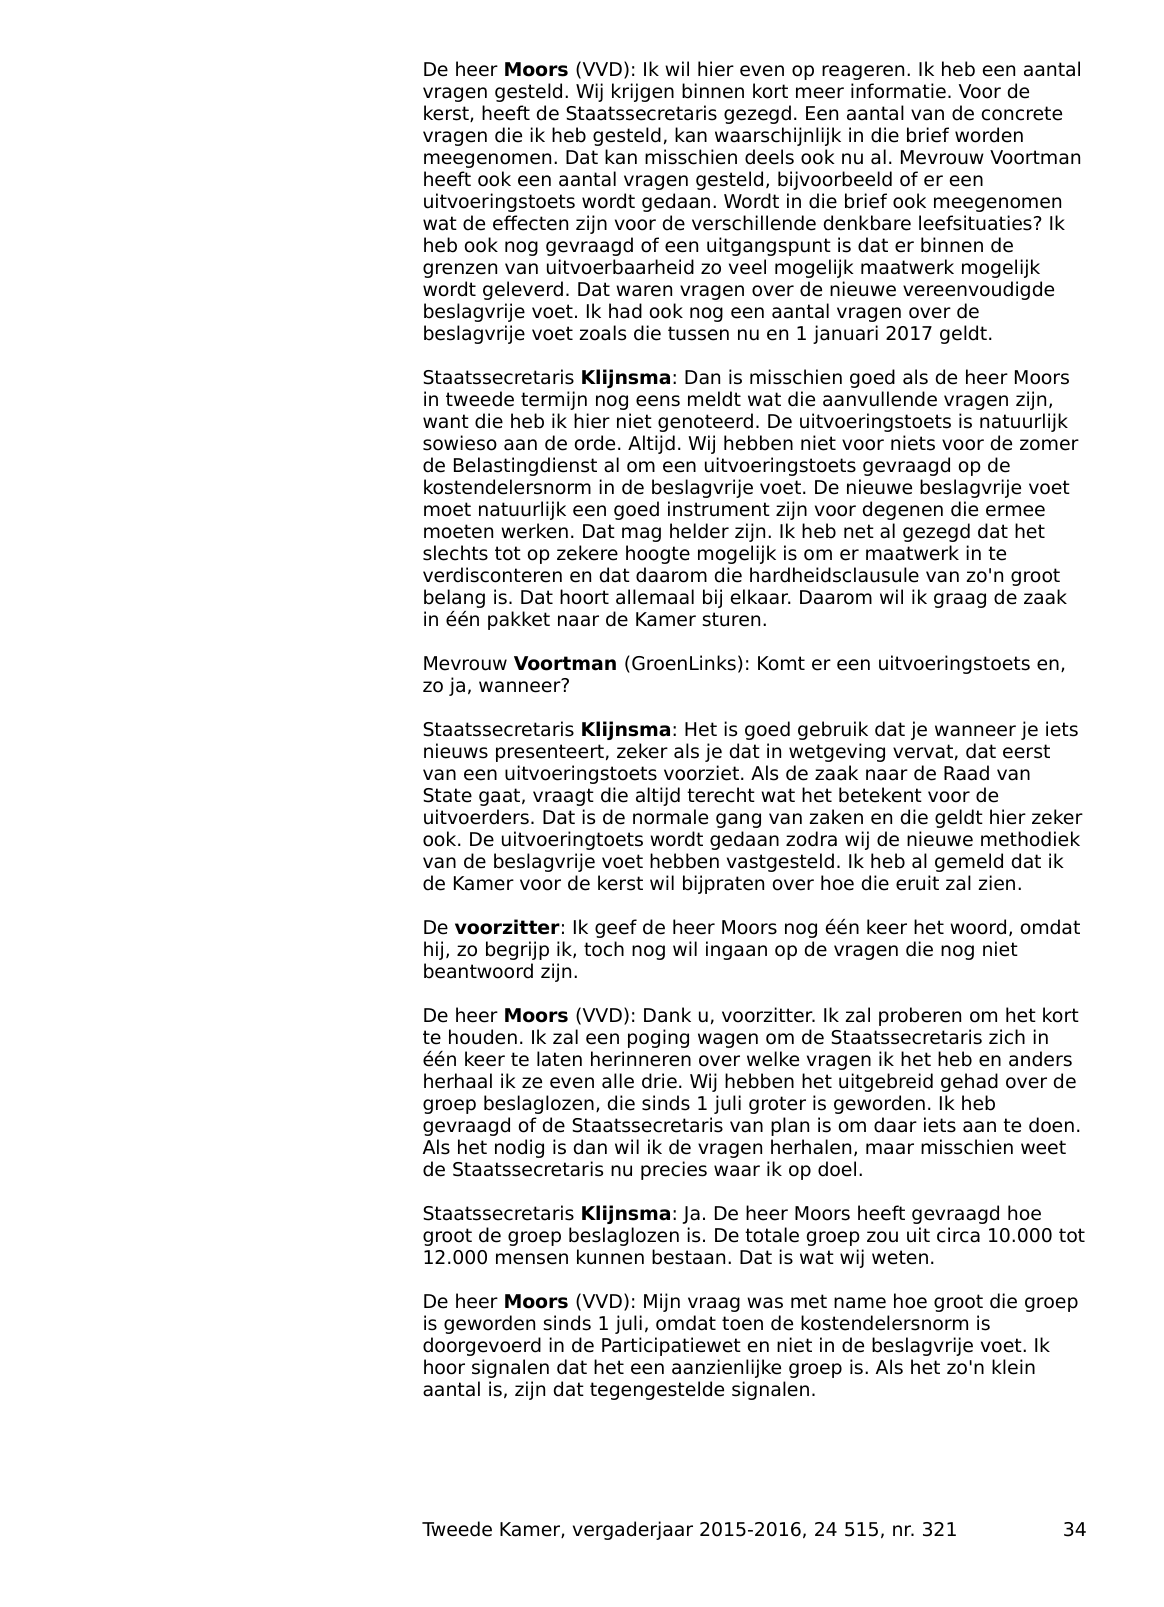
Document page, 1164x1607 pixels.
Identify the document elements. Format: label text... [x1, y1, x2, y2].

text Staatssecretaris Klijnsma: Ja. De heer Moors heeft gevraagd hoe groot de groep beslaglozen is. De totale groep zou uit circa 10.000 tot 12.000 mensen kunnen bestaan. Dat is wat wij weten. [422, 1203, 1087, 1269]
text De heer Moors (VVD): Mijn vraag was met name hoe groot die groep is geworden sinds 1 juli, omdat toen de kostendelersnorm is doorgevoerd in de Participatiewet en niet in de beslagvrije voet. Ik hoor signalen dat het een aanzienlijke groep is. Als het zo'n klein aantal is, zijn dat tegengestelde signalen. [422, 1291, 1087, 1401]
text De heer Moors (VVD): Dank u, voorzitter. Ik zal proberen om het kort te houden. Ik zal een poging wagen om de Staatssecretaris zich in één keer te laten herinneren over welke vragen ik het heb en anders herhaal ik ze even alle drie. Wij hebben het uitgebreid gehad over de groep beslaglozen, die sinds 1 juli groter is geworden. Ik heb gevraagd of de Staatssecretaris van plan is om daar iets aan te doen. Als het nodig is dan wil ik de vragen herhalen, maar misschien weet de Staatssecretaris nu precies waar ik op doel. [422, 1005, 1087, 1181]
text De heer Moors (VVD): Ik wil hier even op reageren. Ik heb een aantal vragen gesteld. Wij krijgen binnen kort meer informatie. Voor de kerst, heeft de Staatssecretaris gezegd. Een aantal van de concrete vragen die ik heb gesteld, kan waarschijnlijk in die brief worden meegenomen. Dat kan misschien deels ook nu al. Mevrouw Voortman heeft ook een aantal vragen gesteld, bijvoorbeeld of er een uitvoeringstoets wordt gedaan. Wordt in die brief ook meegenomen wat de effecten zijn voor de verschillende denkbare leefsituaties? Ik heb ook nog gevraagd of een uitgangspunt is dat er binnen de grenzen van uitvoerbaarheid zo veel mogelijk maatwerk mogelijk wordt geleverd. Dat waren vragen over de nieuwe vereenvoudigde beslagvrije voet. Ik had ook nog een aantal vragen over de beslagvrije voet zoals die tussen nu en 1 januari 2017 geldt. [422, 59, 1087, 345]
text Mevrouw Voortman (GroenLinks): Komt er een uitvoeringstoets en, zo ja, wanneer? [422, 653, 1087, 697]
text Staatssecretaris Klijnsma: Dan is misschien goed als de heer Moors in tweede termijn nog eens meldt wat die aanvullende vragen zijn, want die heb ik hier niet genoteerd. De uitvoeringstoets is natuurlijk sowieso aan de orde. Altijd. Wij hebben niet voor niets voor de zomer de Belastingdienst al om een uitvoeringstoets gevraagd op de kostendelersnorm in de beslagvrije voet. De nieuwe beslagvrije voet moet natuurlijk een goed instrument zijn voor degenen die ermee moeten werken. Dat mag helder zijn. Ik heb net al gezegd dat het slechts tot op zekere hoogte mogelijk is om er maatwerk in te verdisconteren en dat daarom die hardheidsclausule van zo'n groot belang is. Dat hoort allemaal bij elkaar. Daarom wil ik graag de zaak in één pakket naar de Kamer sturen. [422, 367, 1087, 631]
text Staatssecretaris Klijnsma: Het is goed gebruik dat je wanneer je iets nieuws presenteert, zeker als je dat in wetgeving vervat, dat eerst van een uitvoeringstoets voorziet. Als de zaak naar de Raad van State gaat, vraagt die altijd terecht wat het betekent voor de uitvoerders. Dat is de normale gang van zaken en die geldt hier zeker ook. De uitvoeringtoets wordt gedaan zodra wij de nieuwe methodiek van de beslagvrije voet hebben vastgesteld. Ik heb al gemeld dat ik de Kamer voor de kerst wil bijpraten over hoe die eruit zal zien. [422, 719, 1087, 895]
text De voorzitter: Ik geef de heer Moors nog één keer het woord, omdat hij, zo begrijp ik, toch nog wil ingaan op de vragen die nog niet beantwoord zijn. [422, 917, 1087, 983]
